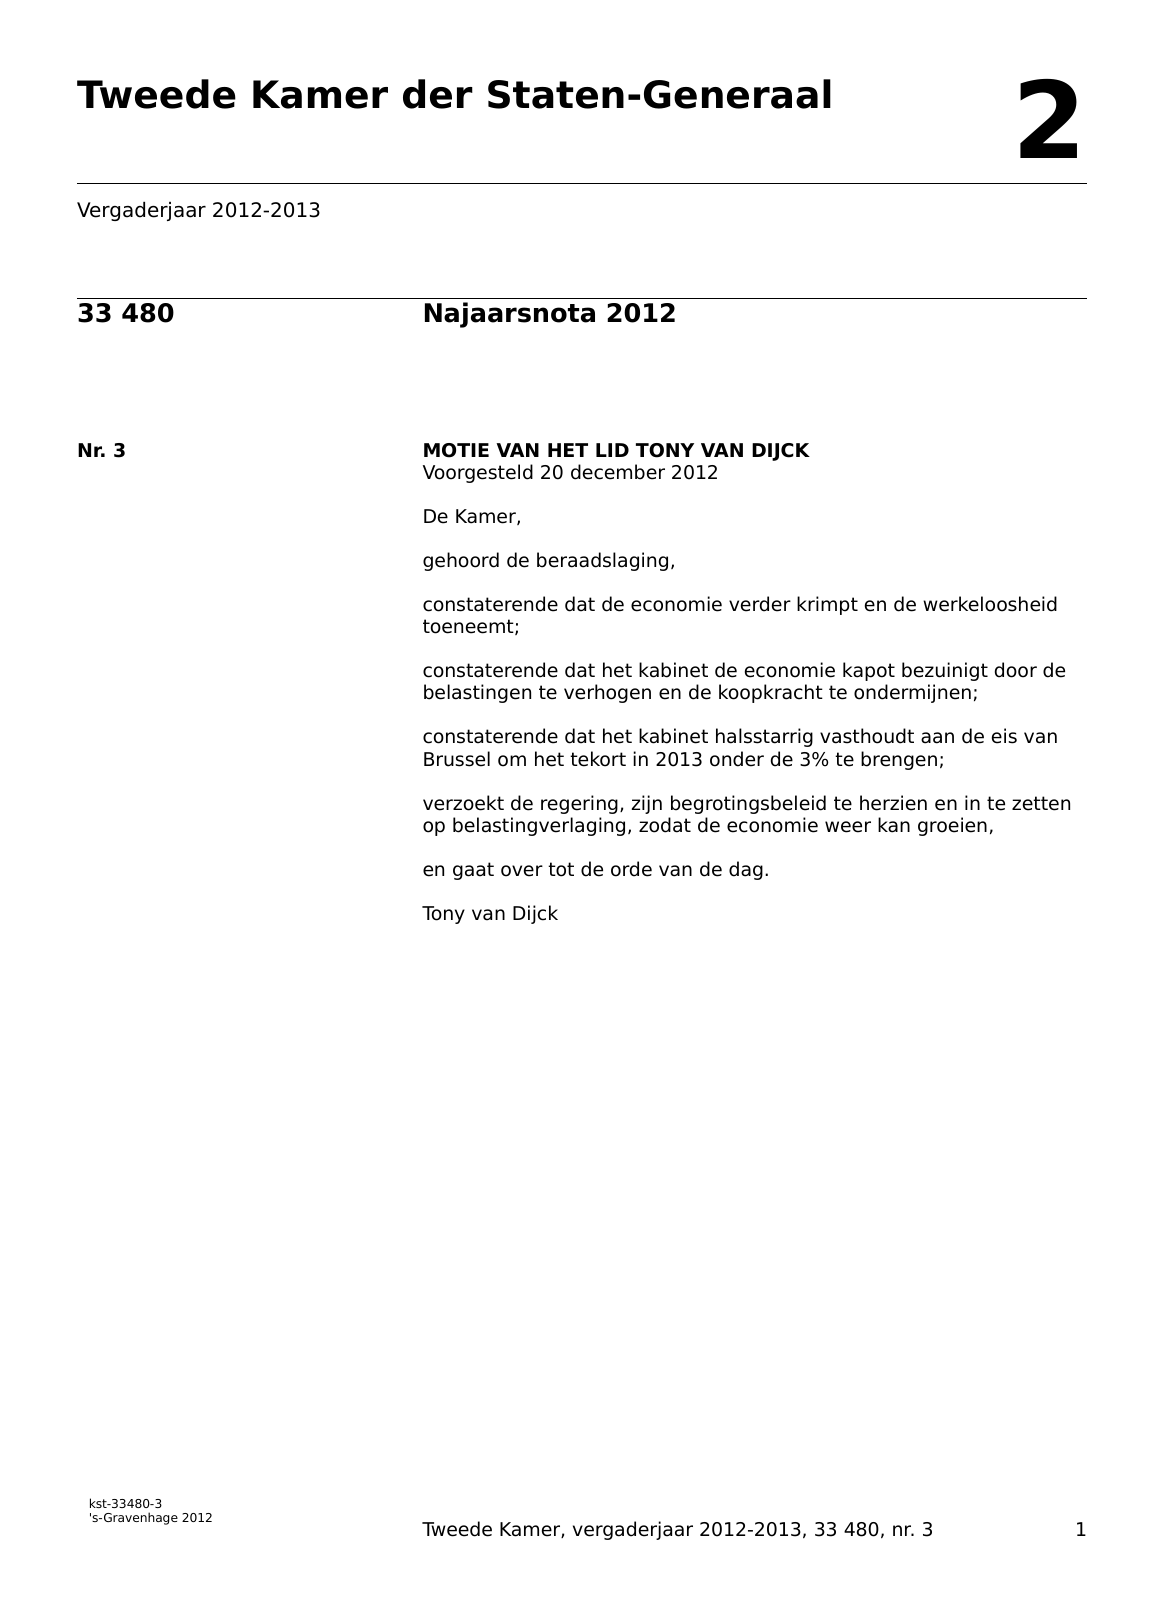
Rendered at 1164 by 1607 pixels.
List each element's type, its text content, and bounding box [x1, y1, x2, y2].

text 's-Gravenhage 2012 [88, 1511, 323, 1525]
text constaterende dat de economie verder krimpt en de werkeloosheid toeneemt; [422, 594, 1087, 638]
table_header Tweede Kamer der Staten-Generaal [77, 59, 886, 183]
text verzoekt de regering, zijn begrotingsbeleid te herzien en in te zetten op belastingverlaging, zodat de economie weer kan groeien, [422, 793, 1087, 837]
subtitle 33 480 Najaarsnota 2012 [77, 299, 1087, 329]
subtitle Nr. 3 MOTIE VAN HET LID TONY VAN DIJCK [77, 440, 1087, 462]
text constaterende dat het kabinet de economie kapot bezuinigt door de belastingen te verhogen en de koopkracht te ondermijnen; [422, 660, 1087, 704]
text De Kamer, [422, 506, 1087, 528]
text constaterende dat het kabinet halsstarrig vasthoudt aan de eis van Brussel om het tekort in 2013 onder de 3% te brengen; [422, 726, 1087, 770]
text en gaat over tot de orde van de dag. [422, 859, 1087, 881]
text gehoord de beraadslaging, [422, 550, 1087, 572]
text Voorgesteld 20 december 2012 [422, 462, 1087, 484]
table_header 2 [886, 59, 1087, 183]
table_cell Vergaderjaar 2012-2013 [77, 184, 1087, 298]
text Tony van Dijck [422, 903, 1087, 925]
text kst-33480-3 [88, 1497, 323, 1511]
